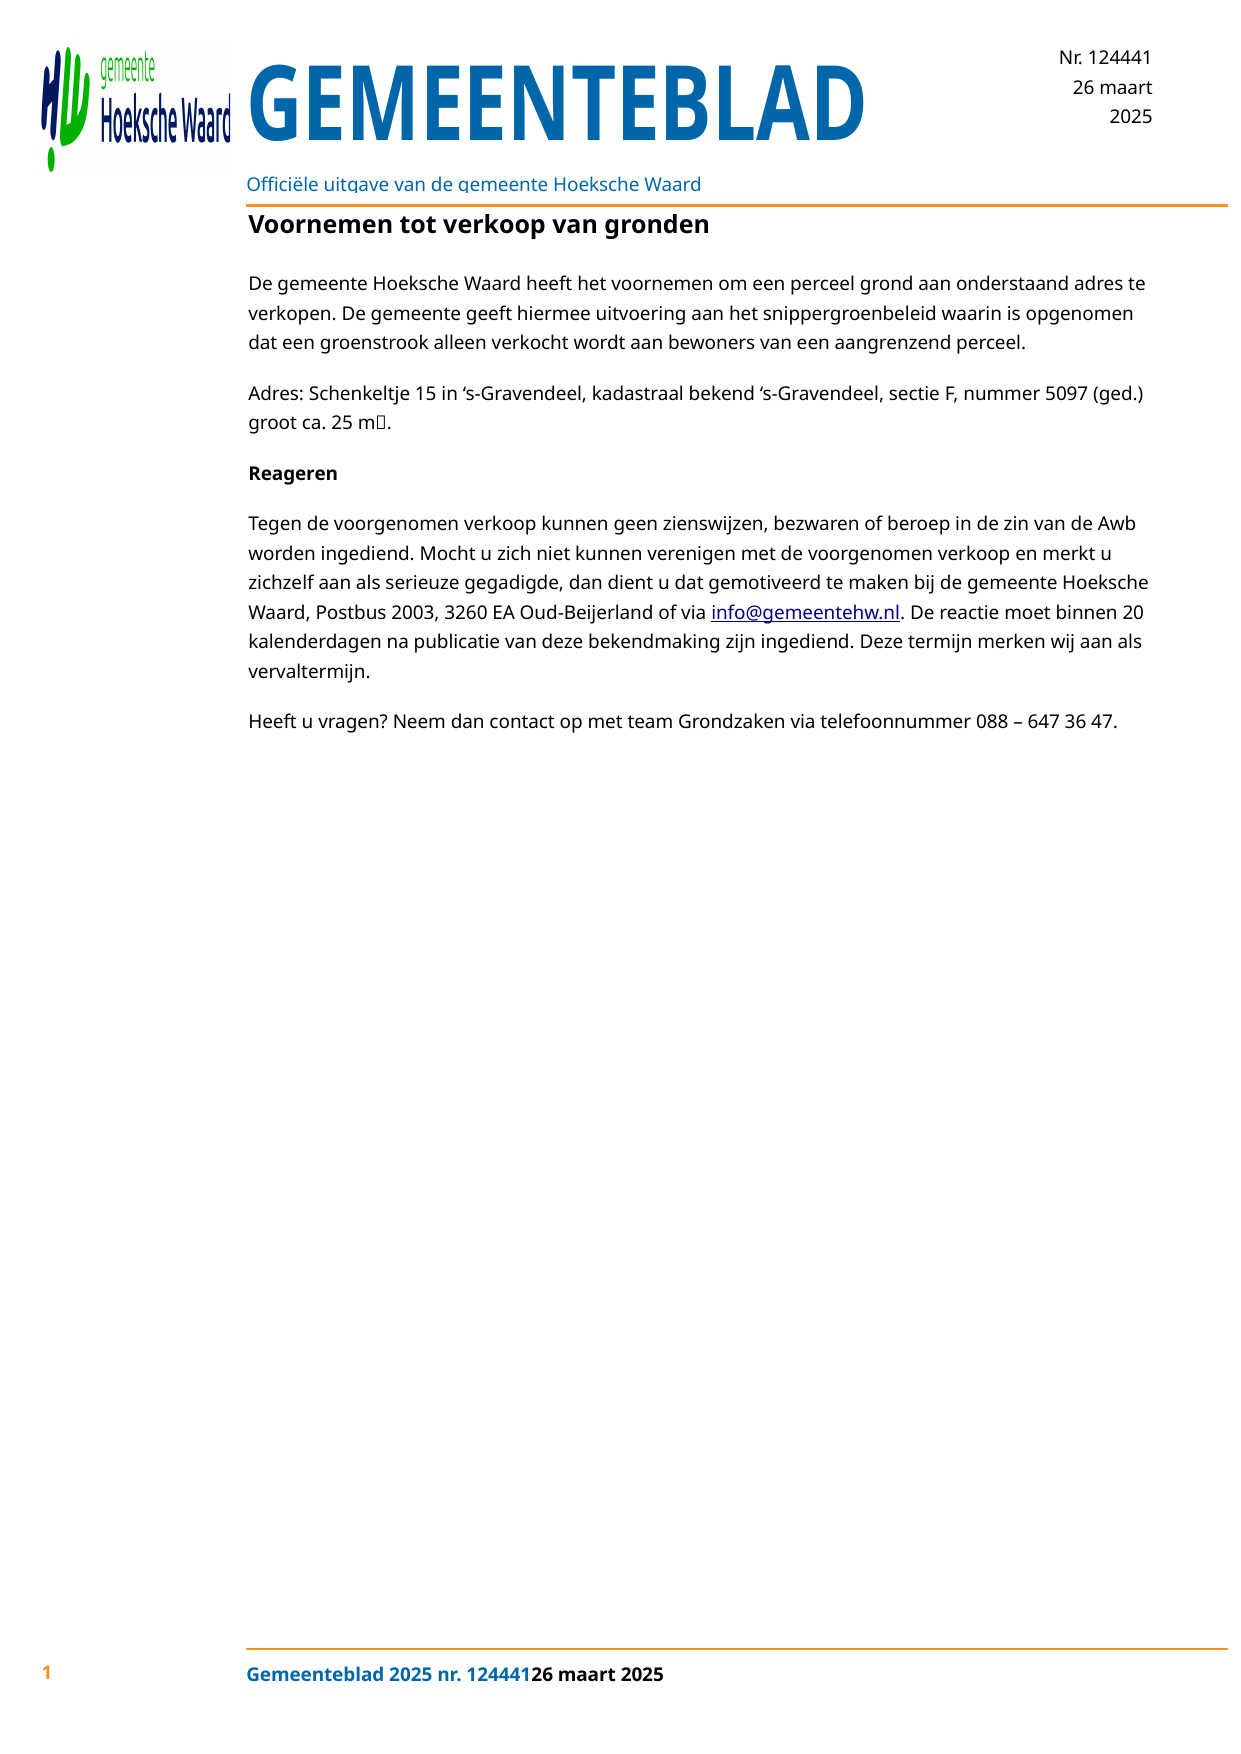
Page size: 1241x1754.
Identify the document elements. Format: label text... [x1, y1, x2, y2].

text Heeft u vragen? Neem dan contact op met team Grondzaken via telefoonnummer 088 – 647 36 47. [248, 709, 1152, 734]
text De gemeente Hoeksche Waard heeft het voornemen om een perceel grond aan onderstaand adres te verkopen. De gemeente geeft hiermee uitvoering aan het snippergroenbeleid waarin is opgenomen dat een groenstrook alleen verkocht wordt aan bewoners van een aangrenzend perceel. [248, 270, 1152, 355]
text Adres: Schenkeltje 15 in ‘s-Gravendeel, kadastraal bekend ‘s-Gravendeel, sectie F, nummer 5097 (ged.) groot ca. 25 m. [248, 380, 1152, 435]
text Tegen de voorgenomen verkoop kunnen geen zienswijzen, bezwaren of beroep in de zin van de Awb worden ingediend. Mocht u zich niet kunnen verenigen met de voorgenomen verkoop en merkt u zichzelf aan als serieuze gegadigde, dan dient u dat gemotiveerd te maken bij de gemeente Hoeksche Waard, Postbus 2003, 3260 EA Oud-Beijerland of via info@gemeentehw.nl. De reactie moet binnen 20 kalenderdagen na publicatie van deze bekendmaking zijn ingediend. Deze termijn merken wij aan als vervaltermijn. [248, 510, 1152, 684]
picture [41, 47, 231, 172]
text Voornemen tot verkoop van gronden [248, 207, 1152, 241]
text Reageren [248, 460, 1152, 486]
